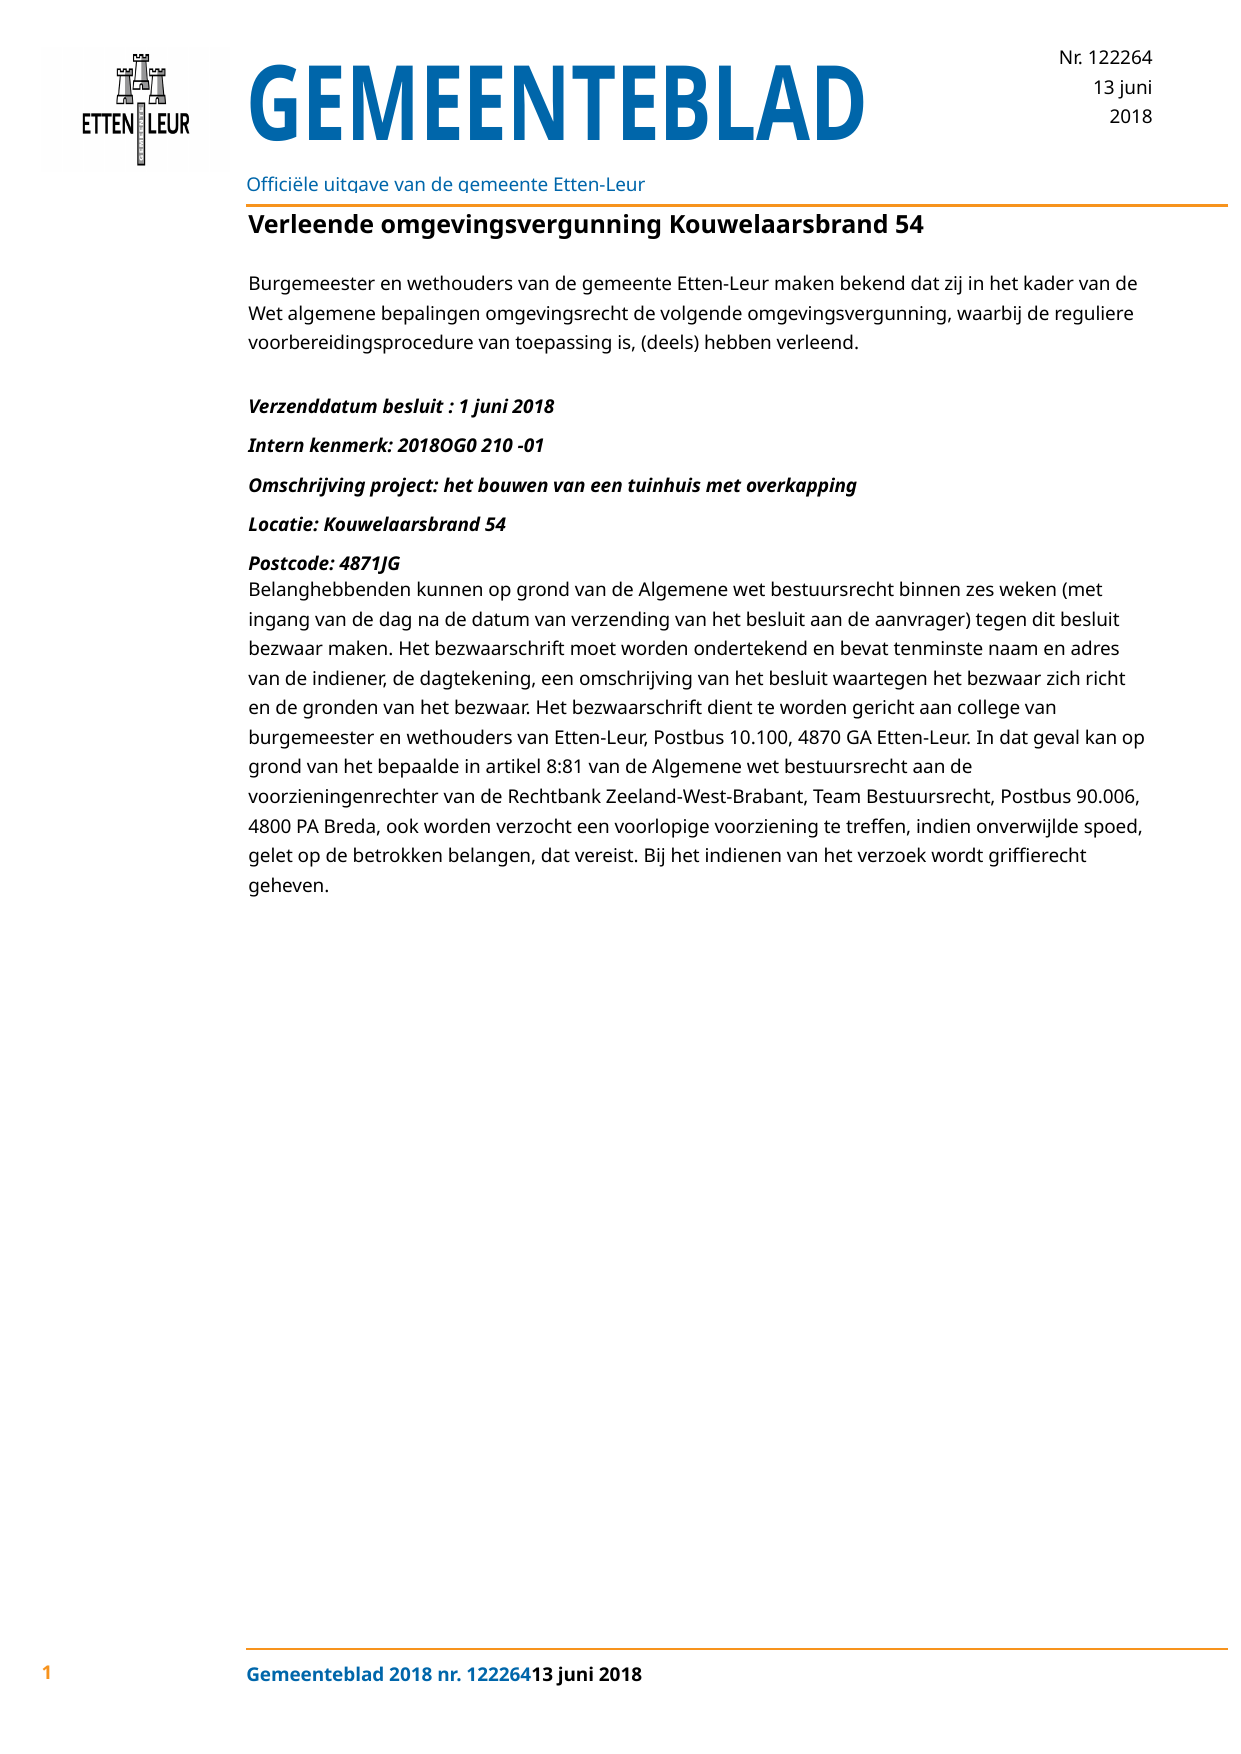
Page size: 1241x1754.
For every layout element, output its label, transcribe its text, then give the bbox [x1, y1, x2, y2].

text Burgemeester en wethouders van de gemeente Etten-Leur maken bekend dat zij in het kader van de Wet algemene bepalingen omgevingsrecht de volgende omgevingsvergunning, waarbij de reguliere voorbereidingsprocedure van toepassing is, (deels) hebben verleend. [248, 270, 1152, 355]
text Intern kenmerk: 2018OG0 210 -01 [248, 433, 1152, 458]
text Verzenddatum besluit : 1 juni 2018 [248, 393, 1152, 419]
text Verleende omgevingsvergunning Kouwelaarsbrand 54 [248, 207, 1152, 241]
text Locatie: Kouwelaarsbrand 54 [248, 511, 1152, 537]
text Postcode: 4871JG [248, 551, 1152, 576]
picture [41, 47, 231, 172]
text Omschrijving project: het bouwen van een tuinhuis met overkapping [248, 472, 1152, 498]
text Belanghebbenden kunnen op grond van de Algemene wet bestuursrecht binnen zes weken (met ingang van de dag na de datum van verzending van het besluit aan de aanvrager) tegen dit besluit bezwaar maken. Het bezwaarschrift moet worden ondertekend en bevat tenminste naam en adres van de indiener, de dagtekening, een omschrijving van het besluit waartegen het bezwaar zich richt en de gronden van het bezwaar. Het bezwaarschrift dient te worden gericht aan college van burgemeester en wethouders van Etten-Leur, Postbus 10.100, 4870 GA Etten-Leur. In dat geval kan op grond van het bepaalde in artikel 8:81 van de Algemene wet bestuursrecht aan de voorzieningenrechter van de Rechtbank Zeeland-West-Brabant, Team Bestuursrecht, Postbus 90.006, 4800 PA Breda, ook worden verzocht een voorlopige voorziening te treffen, indien onverwijlde spoed, gelet op de betrokken belangen, dat vereist. Bij het indienen van het verzoek wordt griffierecht geheven. [248, 576, 1152, 898]
